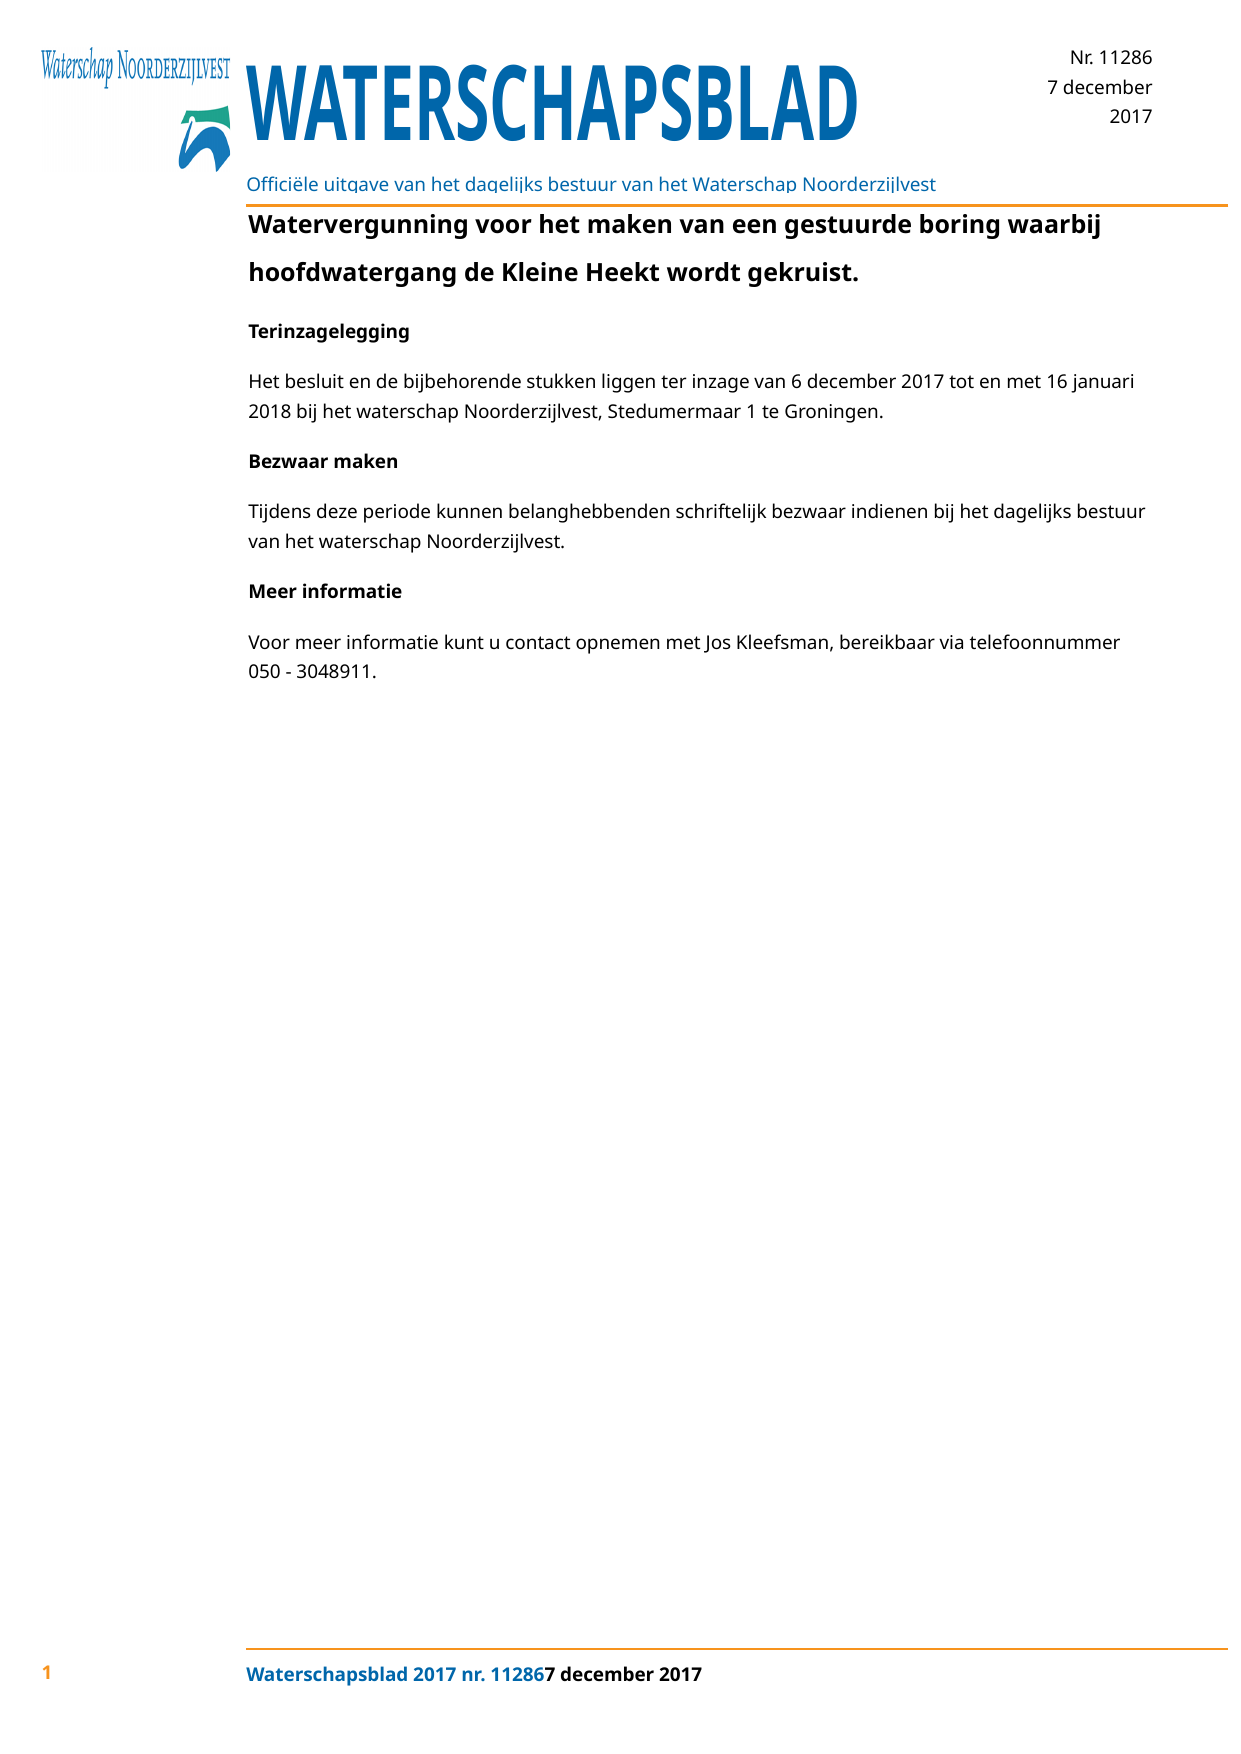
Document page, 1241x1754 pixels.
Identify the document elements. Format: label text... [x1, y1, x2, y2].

text Voor meer informatie kunt u contact opnemen met Jos Kleefsman, bereikbaar via telefoonnummer 050 - 3048911. [248, 629, 1152, 684]
text Het besluit en de bijbehorende stukken liggen ter inzage van 6 december 2017 tot en met 16 januari 2018 bij het waterschap Noorderzijlvest, Stedumermaar 1 te Groningen. [248, 368, 1152, 424]
text Bezwaar maken [248, 448, 1152, 474]
text Terinzagelegging [248, 318, 1152, 344]
text Tijdens deze periode kunnen belanghebbenden schriftelijk bezwaar indienen bij het dagelijks bestuur van het waterschap Noorderzijlvest. [248, 499, 1152, 554]
text Meer informatie [248, 579, 1152, 604]
text Watervergunning voor het maken van een gestuurde boring waarbij hoofdwatergang de Kleine Heekt wordt gekruist. [248, 207, 1152, 288]
picture [41, 47, 231, 172]
